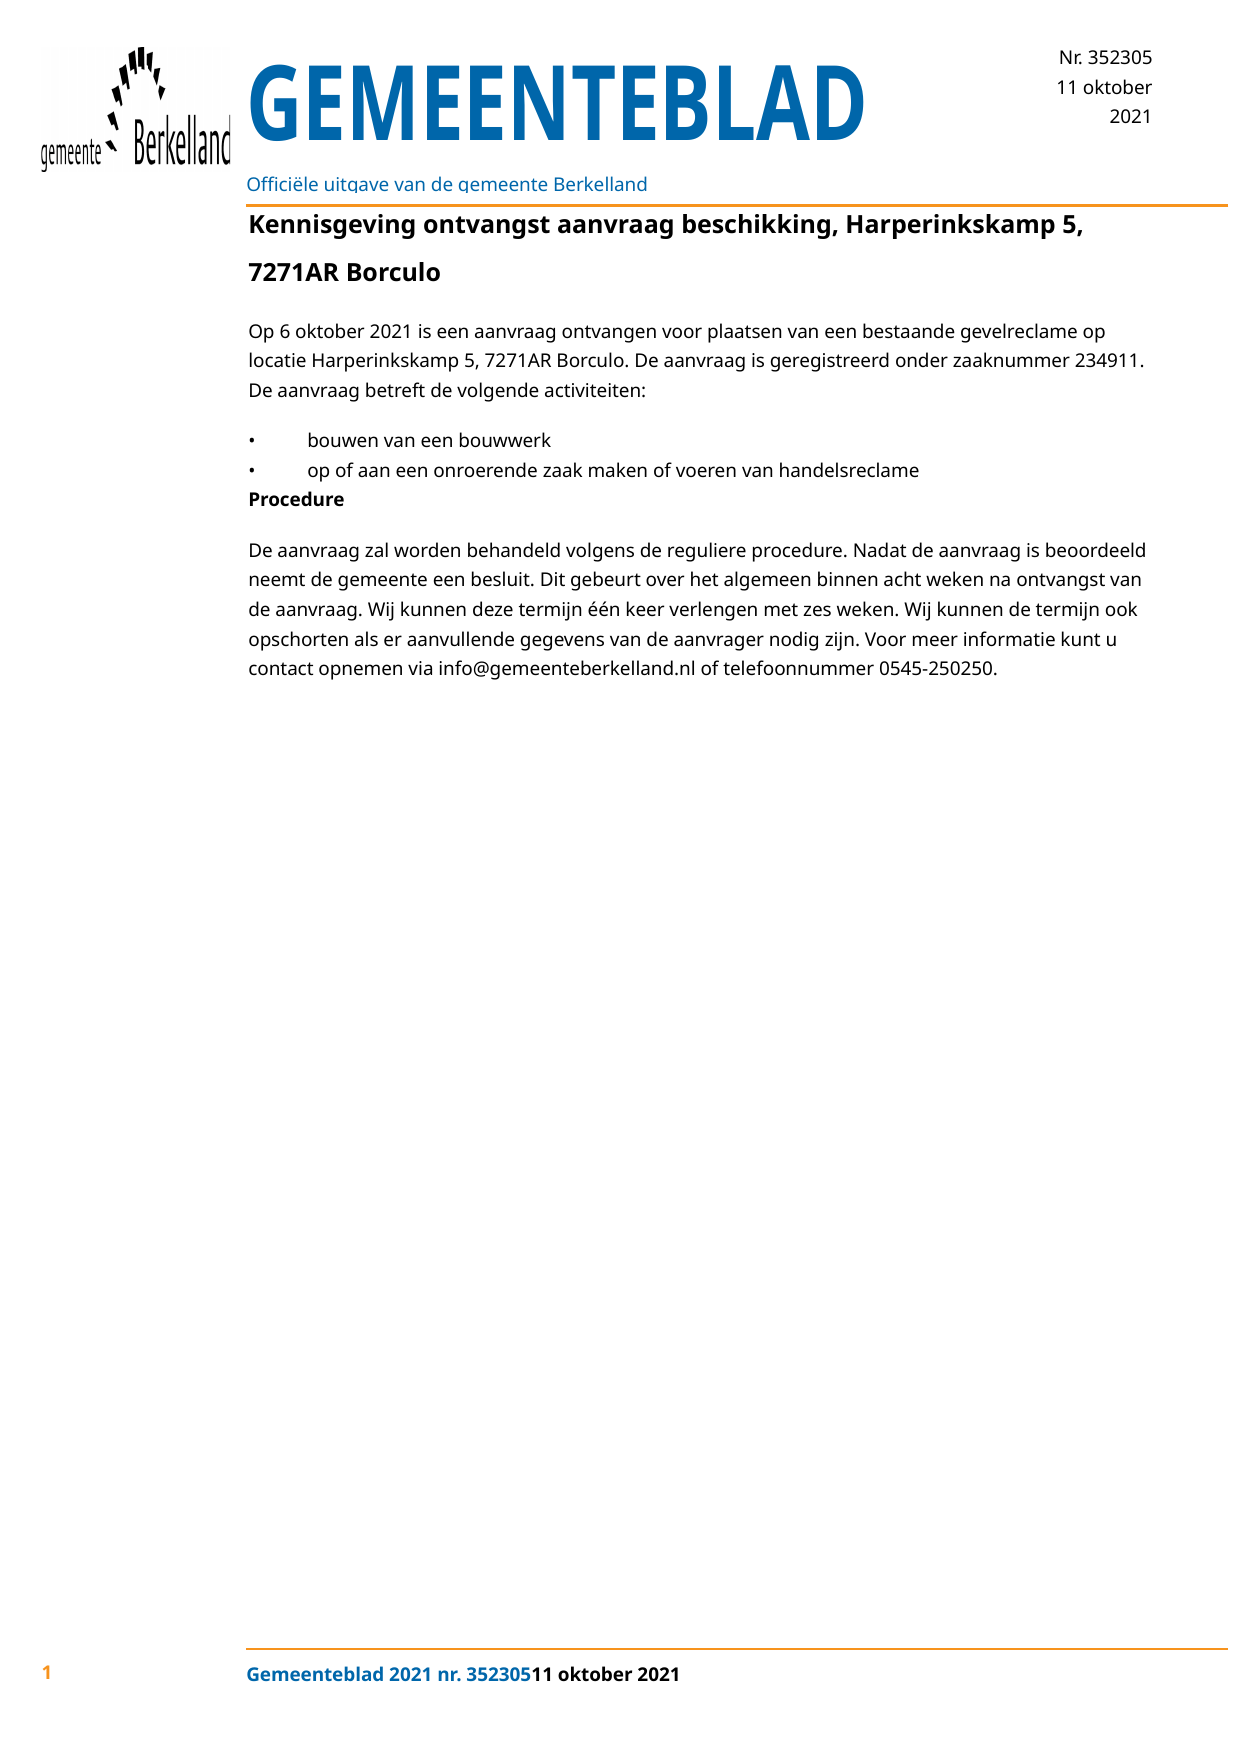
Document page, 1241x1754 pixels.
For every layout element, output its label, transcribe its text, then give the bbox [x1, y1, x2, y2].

list bouwen van een bouwwerk [248, 427, 1152, 453]
text Procedure [248, 487, 1152, 512]
picture [41, 47, 231, 172]
text Kennisgeving ontvangst aanvraag beschikking, Harperinkskamp 5, 7271AR Borculo [248, 207, 1152, 288]
text Op 6 oktober 2021 is een aanvraag ontvangen voor plaatsen van een bestaande gevelreclame op locatie Harperinkskamp 5, 7271AR Borculo. De aanvraag is geregistreerd onder zaaknummer 234911. De aanvraag betreft de volgende activiteiten: [248, 318, 1152, 403]
list op of aan een onroerende zaak maken of voeren van handelsreclame [248, 457, 1152, 483]
text De aanvraag zal worden behandeld volgens de reguliere procedure. Nadat de aanvraag is beoordeeld neemt de gemeente een besluit. Dit gebeurt over het algemeen binnen acht weken na ontvangst van de aanvraag. Wij kunnen deze termijn één keer verlengen met zes weken. Wij kunnen de termijn ook opschorten als er aanvullende gegevens van de aanvrager nodig zijn. Voor meer informatie kunt u contact opnemen via info@gemeenteberkelland.nl of telefoonnummer 0545-250250. [248, 537, 1152, 681]
